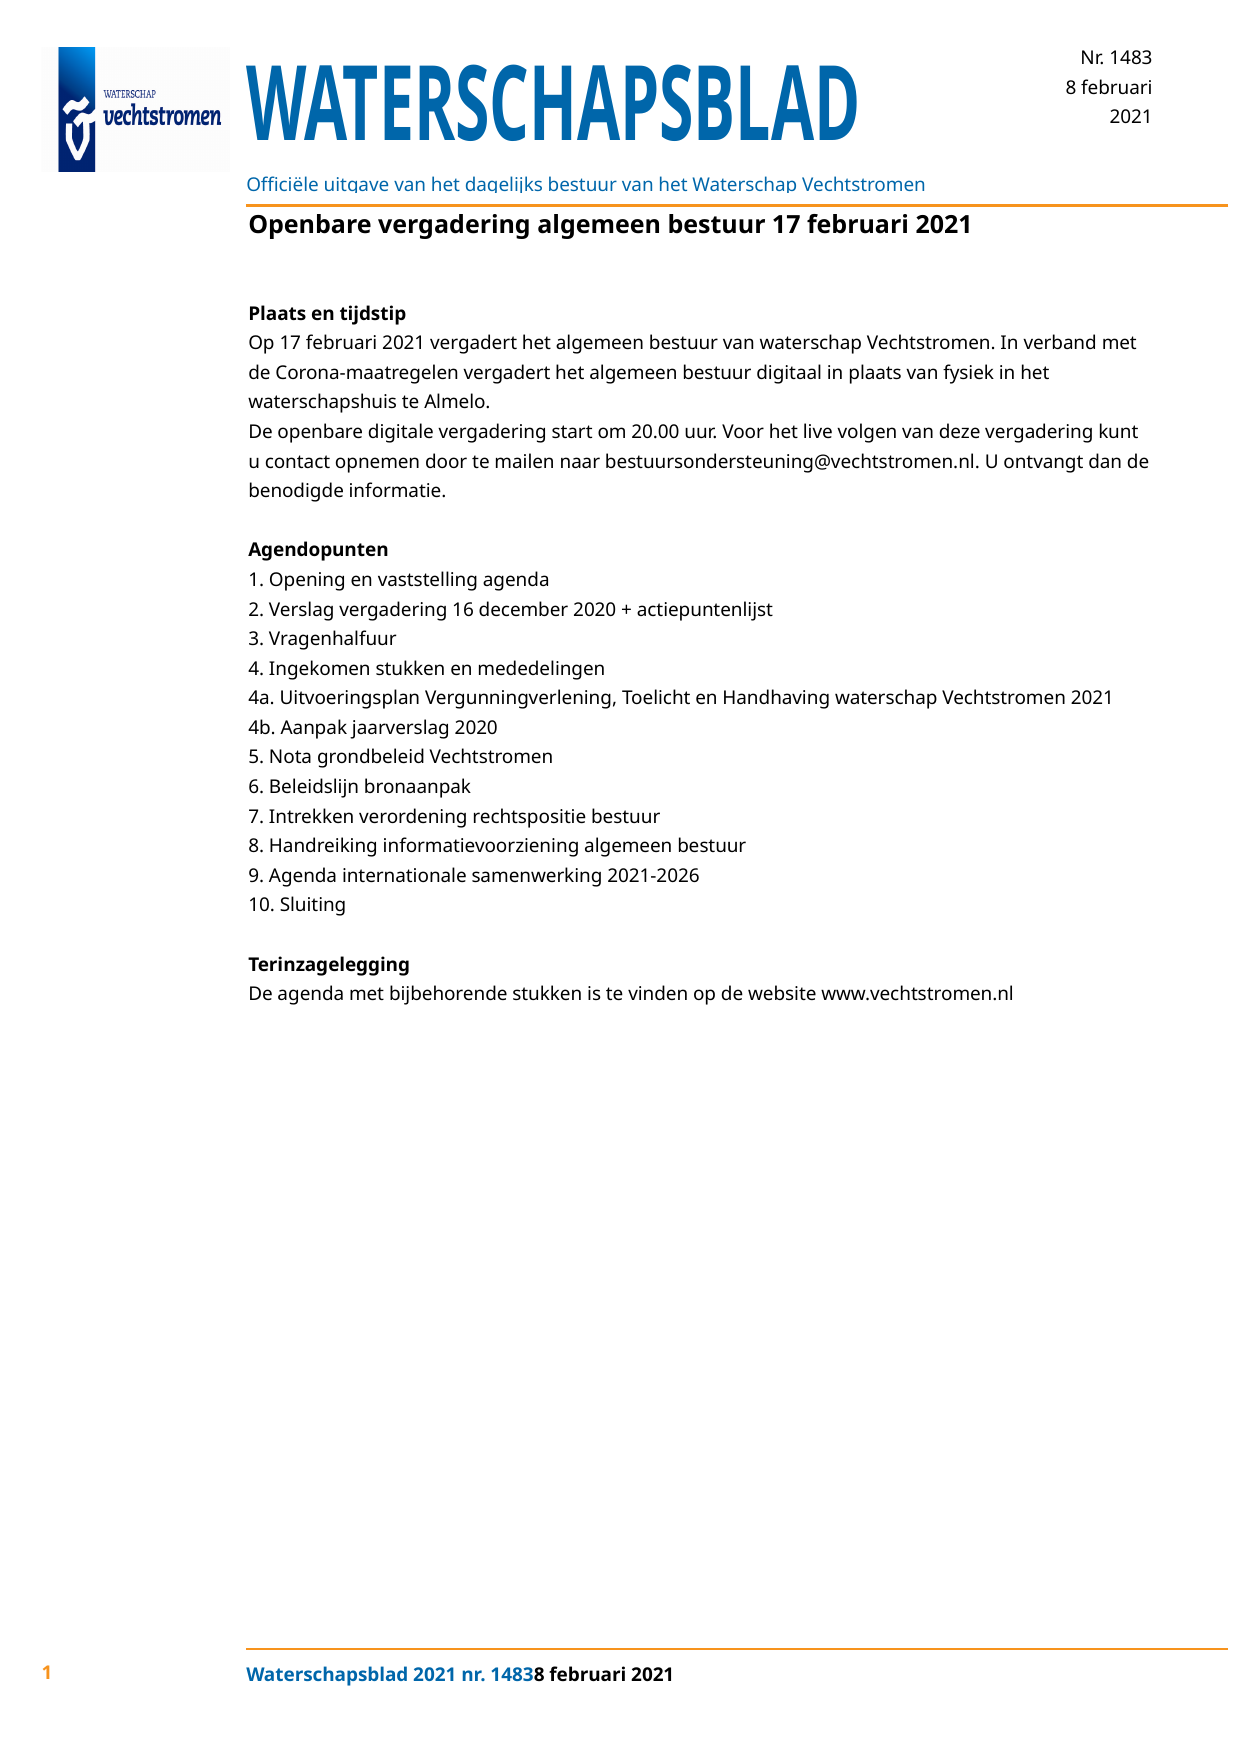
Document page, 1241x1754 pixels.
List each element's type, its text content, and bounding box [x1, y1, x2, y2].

text De openbare digitale vergadering start om 20.00 uur. Voor het live volgen van deze vergadering kunt u contact opnemen door te mailen naar bestuursondersteuning@vechtstromen.nl. U ontvangt dan de benodigde informatie. [248, 418, 1152, 503]
text 4a. Uitvoeringsplan Vergunningverlening, Toelicht en Handhaving waterschap Vechtstromen 2021 [248, 684, 1152, 710]
text 8. Handreiking informatievoorziening algemeen bestuur [248, 832, 1152, 858]
text 7. Intrekken verordening rechtspositie bestuur [248, 803, 1152, 828]
text 9. Agenda internationale samenwerking 2021-2026 [248, 862, 1152, 888]
text 1. Opening en vaststelling agenda [248, 566, 1152, 592]
text 3. Vragenhalfuur [248, 625, 1152, 651]
text De agenda met bijbehorende stukken is te vinden op de website www.vechtstromen.nl [248, 980, 1152, 1006]
text Op 17 februari 2021 vergadert het algemeen bestuur van waterschap Vechtstromen. In verband met de Corona-maatregelen vergadert het algemeen bestuur digitaal in plaats van fysiek in het waterschapshuis te Almelo. [248, 329, 1152, 414]
text Agendopunten [248, 537, 1152, 562]
text Terinzagelegging [248, 951, 1152, 976]
text 5. Nota grondbeleid Vechtstromen [248, 744, 1152, 769]
text Openbare vergadering algemeen bestuur 17 februari 2021 [248, 207, 1152, 241]
text 10. Sluiting [248, 892, 1152, 917]
picture [41, 47, 231, 172]
text 4b. Aanpak jaarverslag 2020 [248, 714, 1152, 740]
text 2. Verslag vergadering 16 december 2020 + actiepuntenlijst [248, 596, 1152, 621]
text Plaats en tijdstip [248, 300, 1152, 326]
text 6. Beleidslijn bronaanpak [248, 773, 1152, 799]
text 4. Ingekomen stukken en mededelingen [248, 655, 1152, 681]
